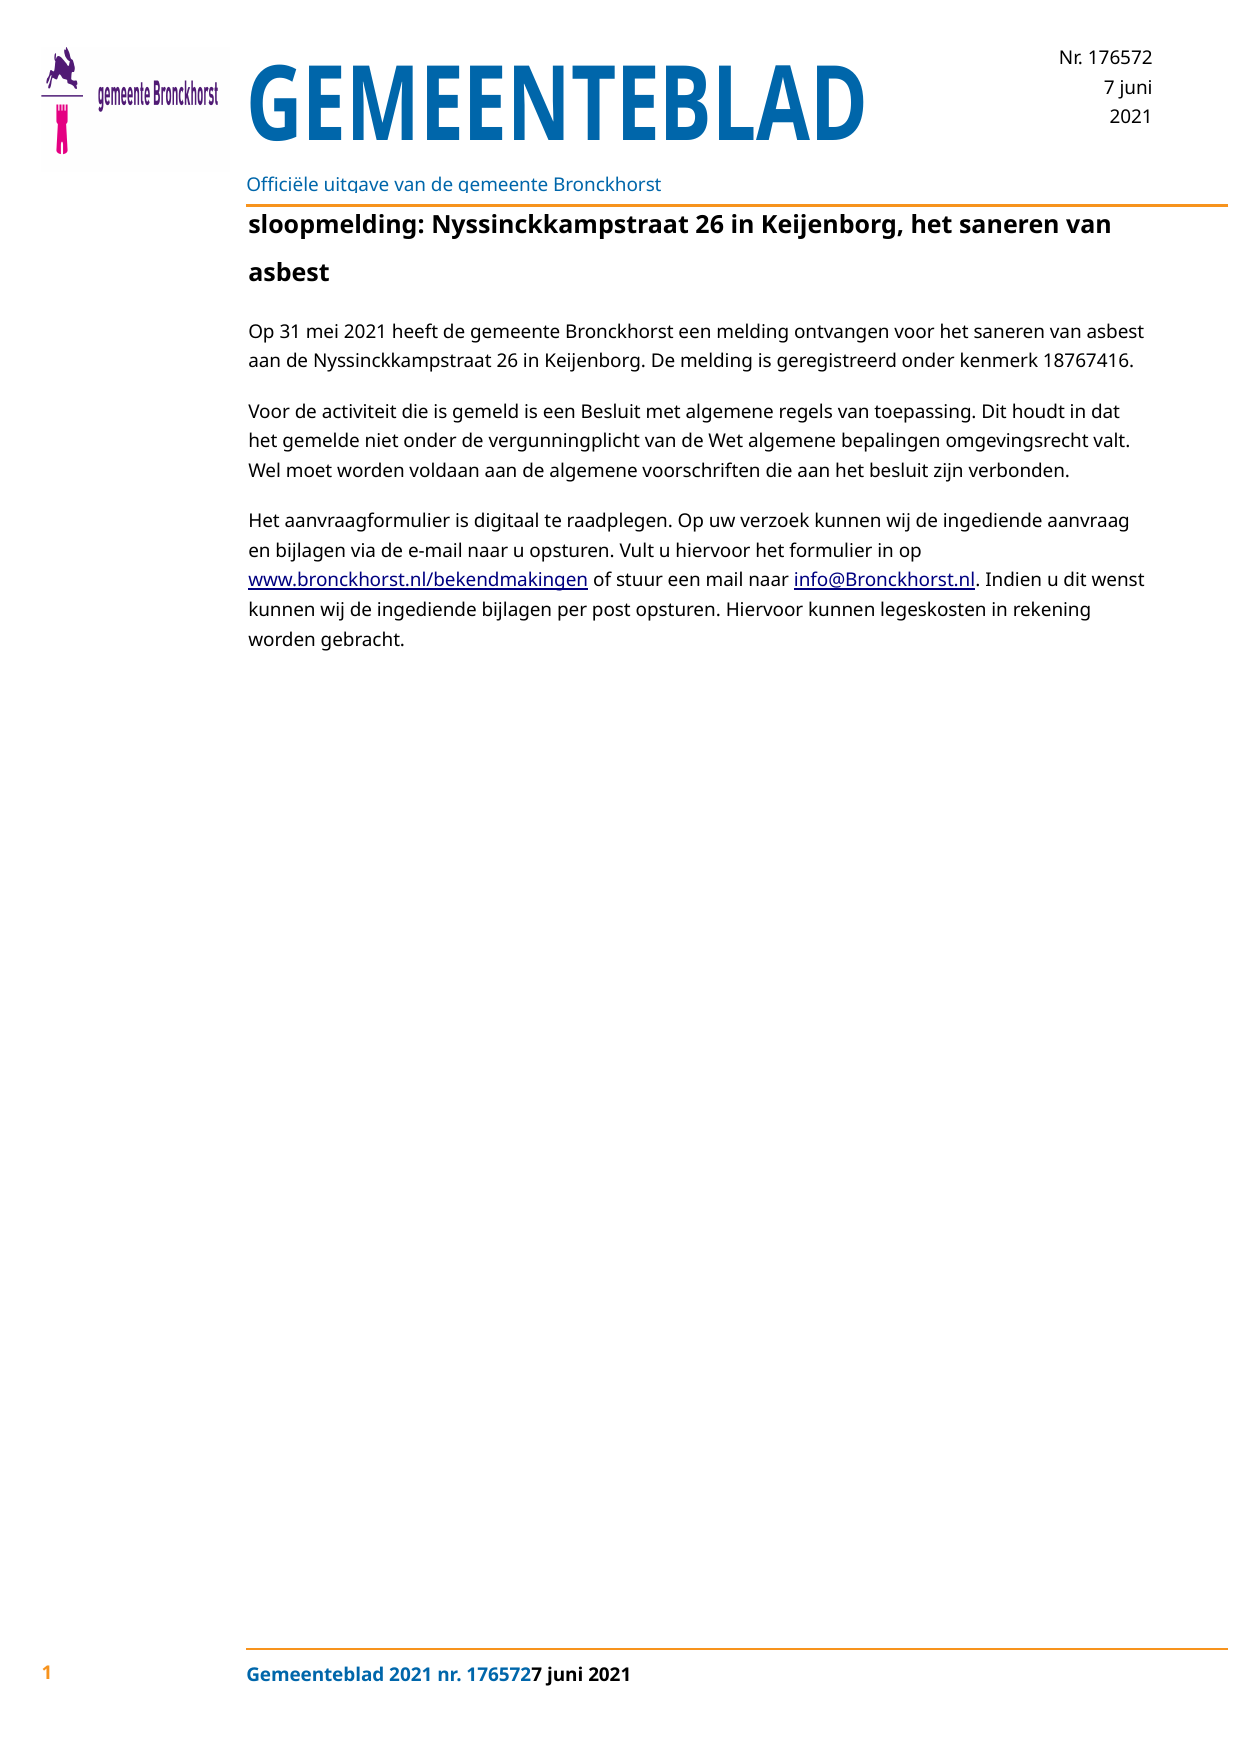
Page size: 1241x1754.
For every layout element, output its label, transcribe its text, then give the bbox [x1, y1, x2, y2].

text Voor de activiteit die is gemeld is een Besluit met algemene regels van toepassing. Dit houdt in dat het gemelde niet onder de vergunningplicht van de Wet algemene bepalingen omgevingsrecht valt. Wel moet worden voldaan aan de algemene voorschriften die aan het besluit zijn verbonden. [248, 398, 1152, 483]
text Op 31 mei 2021 heeft de gemeente Bronckhorst een melding ontvangen voor het saneren van asbest aan de Nyssinckkampstraat 26 in Keijenborg. De melding is geregistreerd onder kenmerk 18767416. [248, 318, 1152, 373]
picture [41, 47, 231, 172]
text sloopmelding: Nyssinckkampstraat 26 in Keijenborg, het saneren van asbest [248, 207, 1152, 288]
text Het aanvraagformulier is digitaal te raadplegen. Op uw verzoek kunnen wij de ingediende aanvraag en bijlagen via de e-mail naar u opsturen. Vult u hiervoor het formulier in op www.bronckhorst.nl/bekendmakingen of stuur een mail naar info@Bronckhorst.nl. Indien u dit wenst kunnen wij de ingediende bijlagen per post opsturen. Hiervoor kunnen legeskosten in rekening worden gebracht. [248, 507, 1152, 652]
